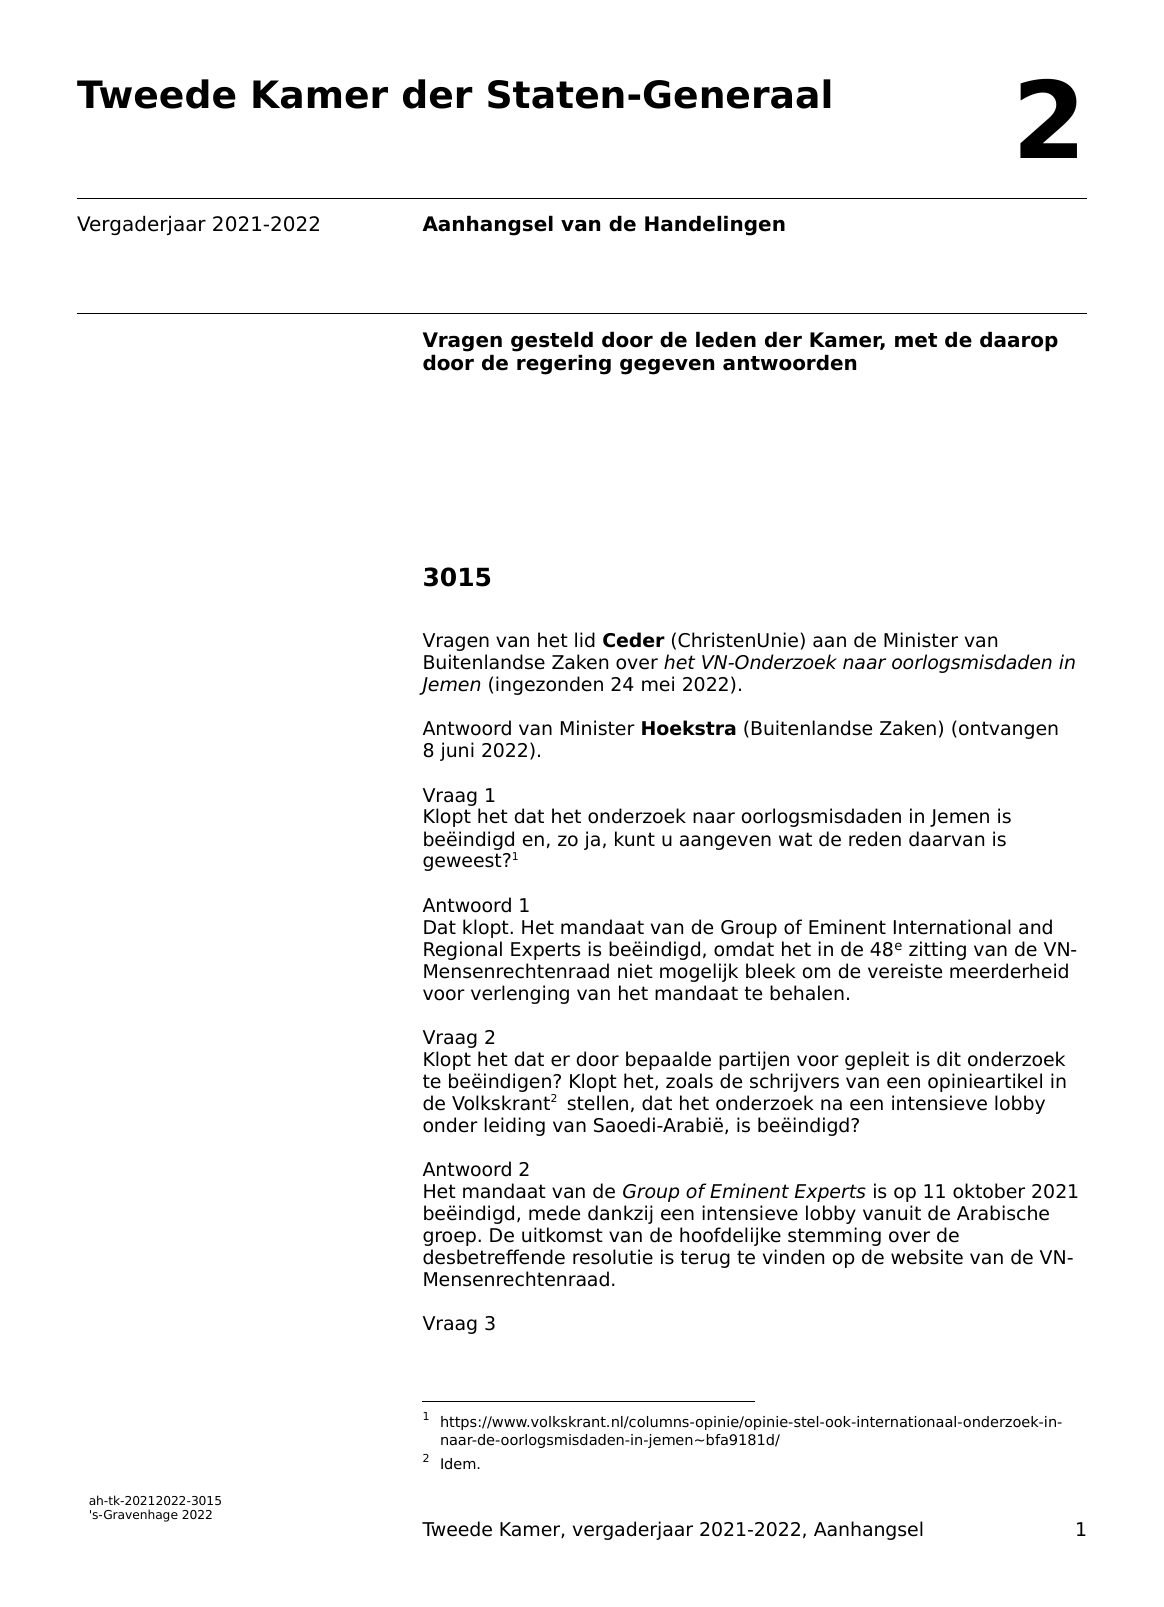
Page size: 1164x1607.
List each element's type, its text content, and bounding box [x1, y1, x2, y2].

table_cell Aanhangsel van de Handelingen [422, 199, 1087, 313]
text Dat klopt. Het mandaat van de Group of Eminent International and Regional Experts is beëindigd, omdat het in de 48e zitting van de VN-Mensenrechtenraad niet mogelijk bleek om de vereiste meerderheid voor verlenging van het mandaat te behalen. [422, 917, 1087, 1004]
text https://www.volkskrant.nl/columns-opinie/opinie-stel-ook-internationaal-onderzoek-in-naar-de-oorlogsmisdaden-in-jemen~bfa9181d/ [422, 1410, 1087, 1449]
text Vragen van het lid Ceder (ChristenUnie) aan de Minister van Buitenlandse Zaken over het VN-Onderzoek naar oorlogsmisdaden in Jemen (ingezonden 24 mei 2022). [422, 630, 1087, 696]
text Antwoord van Minister Hoekstra (Buitenlandse Zaken) (ontvangen 8 juni 2022). [422, 718, 1087, 762]
text Vraag 1 [422, 784, 1087, 806]
text 3015 [422, 563, 1087, 592]
table_cell Vragen gesteld door de leden der Kamer, met de daarop door de regering gegeven antwoorden [422, 314, 1087, 375]
table_cell [77, 314, 422, 375]
table_header 2 [886, 59, 1087, 198]
text Klopt het dat er door bepaalde partijen voor gepleit is dit onderzoek te beëindigen? Klopt het, zoals de schrijvers van een opinieartikel in de Volkskrant stellen, dat het onderzoek na een intensieve lobby onder leiding van Saoedi-Arabië, is beëindigd? [422, 1049, 1087, 1137]
text Vraag 3 [422, 1313, 1087, 1335]
text ah-tk-20212022-3015 [88, 1494, 323, 1508]
table_header Tweede Kamer der Staten-Generaal [77, 59, 886, 198]
table_cell Vergaderjaar 2021-2022 [77, 199, 422, 313]
text Idem. [422, 1452, 1087, 1474]
text Klopt het dat het onderzoek naar oorlogsmisdaden in Jemen is beëindigd en, zo ja, kunt u aangeven wat de reden daarvan is geweest? [422, 806, 1087, 872]
text Antwoord 2 [422, 1159, 1087, 1181]
text Het mandaat van de Group of Eminent Experts is op 11 oktober 2021 beëindigd, mede dankzij een intensieve lobby vanuit de Arabische groep. De uitkomst van de hoofdelijke stemming over de desbetreffende resolutie is terug te vinden op de website van de VN-Mensenrechtenraad. [422, 1181, 1087, 1291]
text 's-Gravenhage 2022 [88, 1508, 323, 1522]
text Antwoord 1 [422, 894, 1087, 917]
text Vraag 2 [422, 1027, 1087, 1049]
